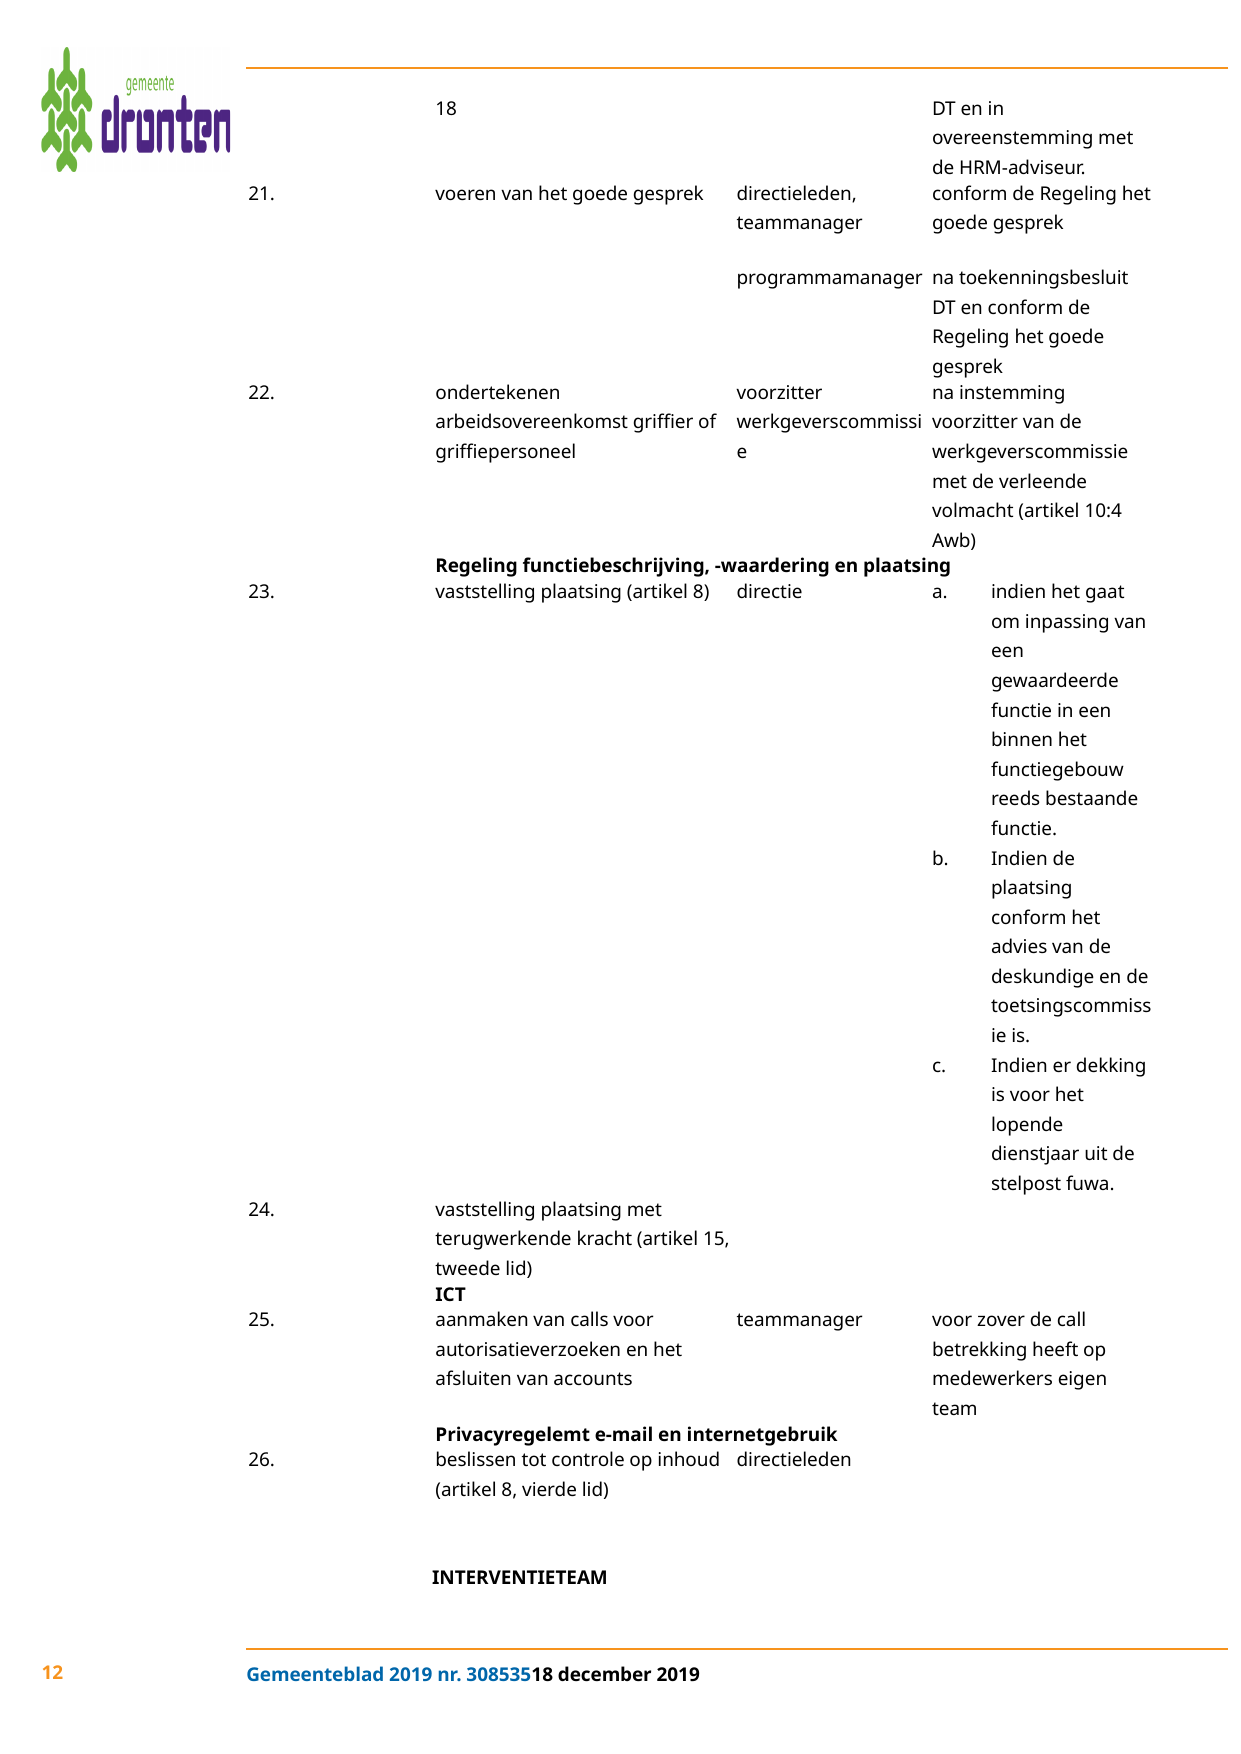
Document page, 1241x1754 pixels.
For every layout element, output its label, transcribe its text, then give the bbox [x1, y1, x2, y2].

table_cell ICT [435, 1281, 1152, 1306]
table_cell directieleden [736, 1447, 932, 1502]
table_cell na instemming voorzitter van de werkgeverscommissie met de verleende volmacht (artikel 10:4 Awb) [932, 379, 1152, 553]
table_cell 23. [248, 579, 435, 1196]
table_cell voor zover de call betrekking heeft op medewerkers eigen team [932, 1306, 1152, 1421]
table_cell 24. [248, 1196, 435, 1281]
table_cell [248, 1281, 435, 1306]
table_cell [736, 1196, 932, 1281]
table_cell voorzitter werkgeverscommissie [736, 379, 932, 553]
table_cell indien het gaat om inpassing van een gewaardeerde functie in een binnen het functiegebouw reeds bestaande functie. Indien de plaatsing conform het advies van de deskundige en de toetsingscommissie is. Indien er dekking is voor het lopende dienstjaar uit de stelpost fuwa. [932, 579, 1152, 1196]
table_cell directieleden, teammanager [736, 180, 932, 264]
table_cell [248, 1421, 435, 1447]
table_cell [932, 1196, 1152, 1281]
table_cell Privacyregelemt e-mail en internetgebruik [435, 1421, 1152, 1447]
table_cell conform de Regeling het goede gesprek [932, 180, 1152, 264]
picture [41, 47, 231, 172]
table_cell teammanager [736, 1306, 932, 1421]
table_cell 21. [248, 180, 435, 264]
table_cell ondertekenen arbeidsovereenkomst griffier of griffiepersoneel [435, 379, 736, 553]
table_cell directie [736, 579, 932, 1196]
table_cell [932, 1447, 1152, 1502]
table_cell na toekenningsbesluit DT en conform de Regeling het goede gesprek [932, 265, 1152, 379]
table_cell DT en in overeenstemming met de HRM-adviseur. [932, 95, 1152, 180]
table_cell aanmaken van calls voor autorisatieverzoeken en het afsluiten van accounts [435, 1306, 736, 1421]
table_cell [435, 265, 736, 379]
table_cell 18 [435, 95, 736, 180]
table_cell Regeling functiebeschrijving, -waardering en plaatsing [435, 553, 1152, 578]
table_cell 22. [248, 379, 435, 553]
table_cell beslissen tot controle op inhoud (artikel 8, vierde lid) [435, 1447, 736, 1502]
table_cell vaststelling plaatsing met terugwerkende kracht (artikel 15, tweede lid) [435, 1196, 736, 1281]
table_cell [736, 95, 932, 180]
table_cell programmamanager [736, 265, 932, 379]
table_header [248, 1565, 432, 1590]
table_cell voeren van het goede gesprek [435, 180, 736, 264]
table_cell 26. [248, 1447, 435, 1502]
table_cell vaststelling plaatsing (artikel 8) [435, 579, 736, 1196]
table_header INTERVENTIETEAM [432, 1565, 1152, 1590]
table_cell [248, 265, 435, 379]
table_cell [248, 553, 435, 578]
table_cell [248, 95, 435, 180]
table_cell 25. [248, 1306, 435, 1421]
